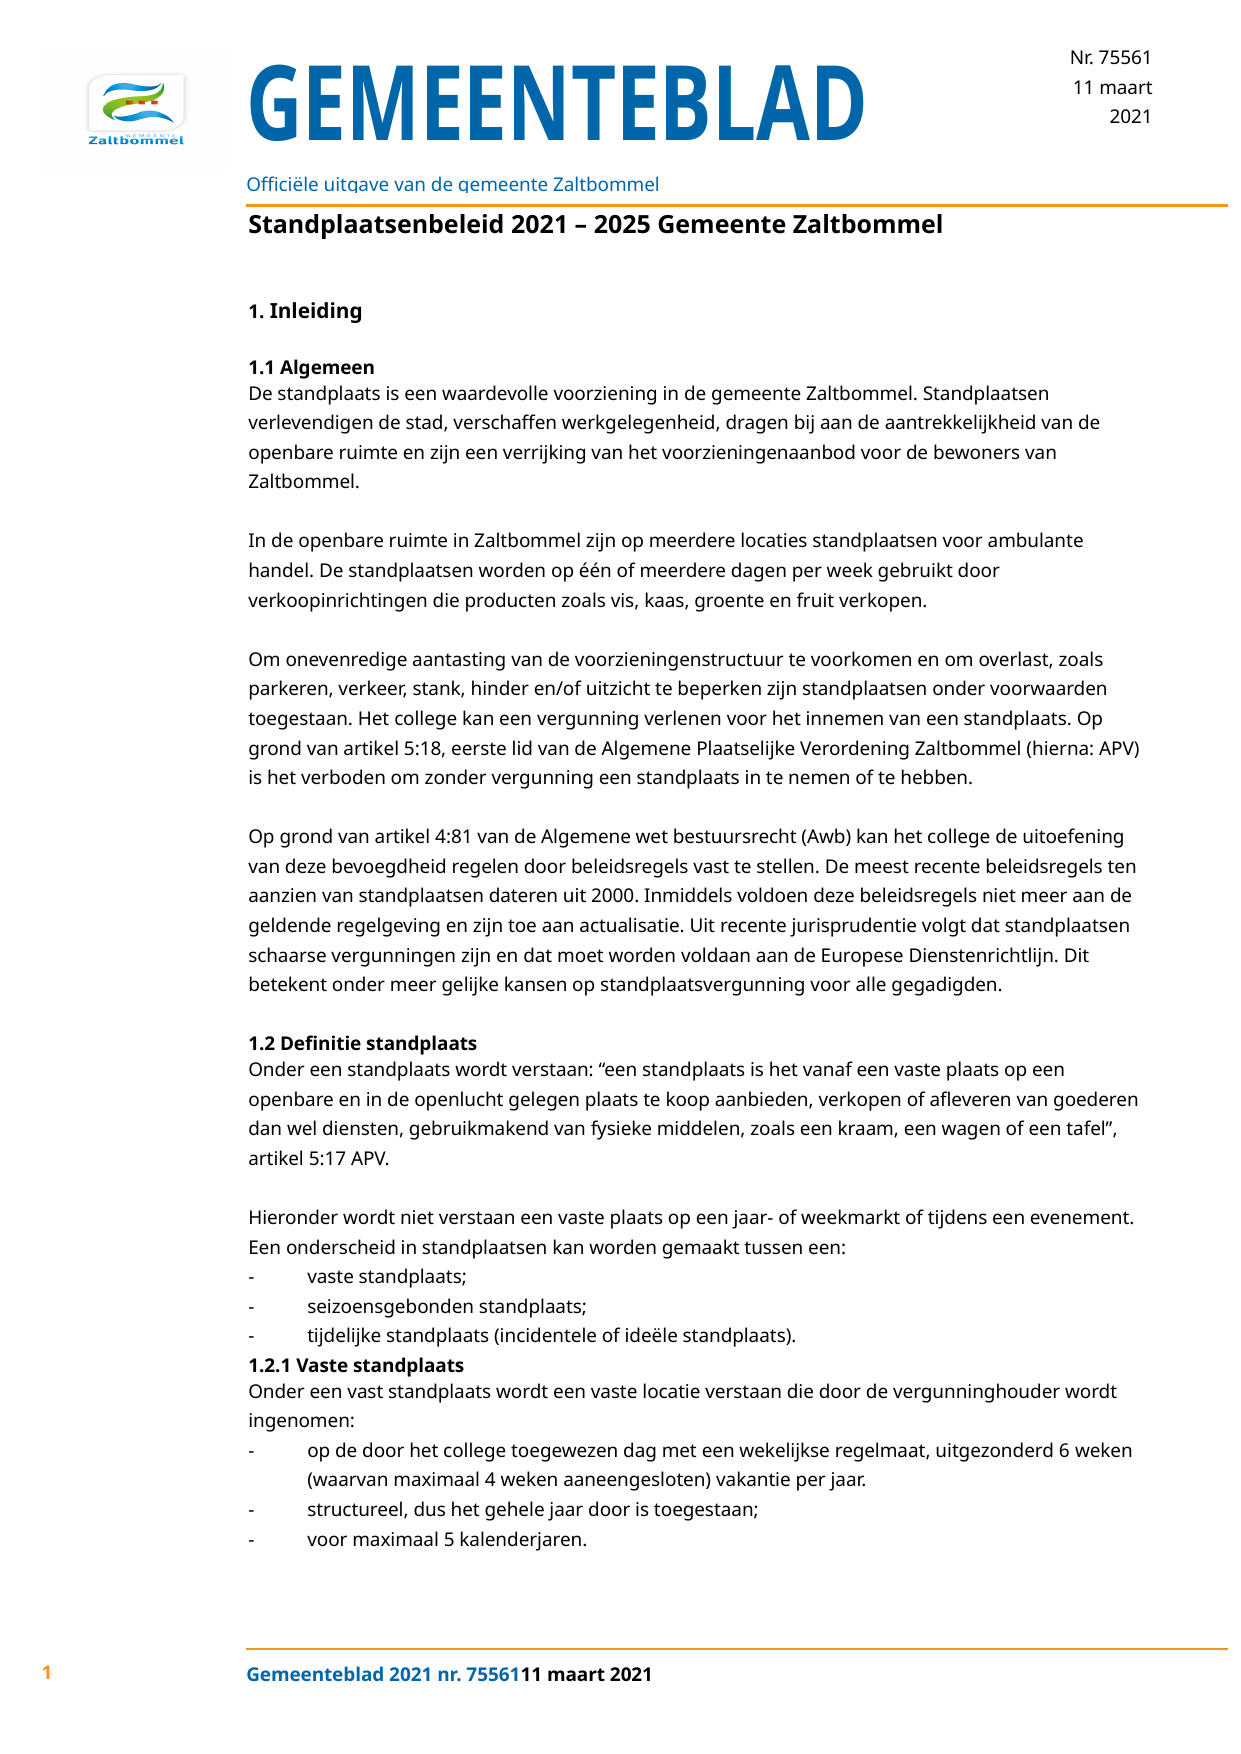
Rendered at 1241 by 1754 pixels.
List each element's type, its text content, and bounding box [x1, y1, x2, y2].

list op de door het college toegewezen dag met een wekelijkse regelmaat, uitgezonderd 6 weken (waarvan maximaal 4 weken aaneengesloten) vakantie per jaar. [248, 1437, 1152, 1492]
text Onder een vast standplaats wordt een vaste locatie verstaan die door de vergunninghouder wordt ingenomen: [248, 1378, 1152, 1433]
list vaste standplaats; [248, 1263, 1152, 1289]
list tijdelijke standplaats (incidentele of ideële standplaats). [248, 1323, 1152, 1348]
text Om onevenredige aantasting van de voorzieningenstructuur te voorkomen en om overlast, zoals parkeren, verkeer, stank, hinder en/of uitzicht te beperken zijn standplaatsen onder voorwaarden toegestaan. Het college kan een vergunning verlenen voor het innemen van een standplaats. Op grond van artikel 5:18, eerste lid van de Algemene Plaatselijke Verordening Zaltbommel (hierna: APV) is het verboden om zonder vergunning een standplaats in te nemen of te hebben. [248, 646, 1152, 790]
text Op grond van artikel 4:81 van de Algemene wet bestuursrecht (Awb) kan het college de uitoefening van deze bevoegdheid regelen door beleidsregels vast te stellen. De meest recente beleidsregels ten aanzien van standplaatsen dateren uit 2000. Inmiddels voldoen deze beleidsregels niet meer aan de geldende regelgeving en zijn toe aan actualisatie. Uit recente jurisprudentie volgt dat standplaatsen schaarse vergunningen zijn en dat moet worden voldaan aan de Europese Dienstenrichtlijn. Dit betekent onder meer gelijke kansen op standplaatsvergunning voor alle gegadigden. [248, 823, 1152, 997]
list seizoensgebonden standplaats; [248, 1293, 1152, 1319]
text Standplaatsenbeleid 2021 – 2025 Gemeente Zaltbommel [248, 207, 1152, 241]
list structureel, dus het gehele jaar door is toegestaan; [248, 1496, 1152, 1522]
text Hieronder wordt niet verstaan een vaste plaats op een jaar- of weekmarkt of tijdens een evenement. Een onderscheid in standplaatsen kan worden gemaakt tussen een: [248, 1204, 1152, 1259]
text De standplaats is een waardevolle voorziening in de gemeente Zaltbommel. Standplaatsen verlevendigen de stad, verschaffen werkgelegenheid, dragen bij aan de aantrekkelijkheid van de openbare ruimte en zijn een verrijking van het voorzieningenaanbod voor de bewoners van Zaltbommel. [248, 380, 1152, 494]
text In de openbare ruimte in Zaltbommel zijn op meerdere locaties standplaatsen voor ambulante handel. De standplaatsen worden op één of meerdere dagen per week gebruikt door verkoopinrichtingen die producten zoals vis, kaas, groente en fruit verkopen. [248, 528, 1152, 613]
text Onder een standplaats wordt verstaan: “een standplaats is het vanaf een vaste plaats op een openbare en in de openlucht gelegen plaats te koop aanbieden, verkopen of afleveren van goederen dan wel diensten, gebruikmakend van fysieke middelen, zoals een kraam, een wagen of een tafel”, artikel 5:17 APV. [248, 1056, 1152, 1171]
text 1.1 Algemeen [248, 354, 1152, 380]
text 1. Inleiding [248, 296, 1152, 324]
picture [41, 47, 231, 172]
text 1.2.1 Vaste standplaats [248, 1352, 1152, 1378]
text 1.2 Definitie standplaats [248, 1031, 1152, 1056]
list voor maximaal 5 kalenderjaren. [248, 1526, 1152, 1552]
